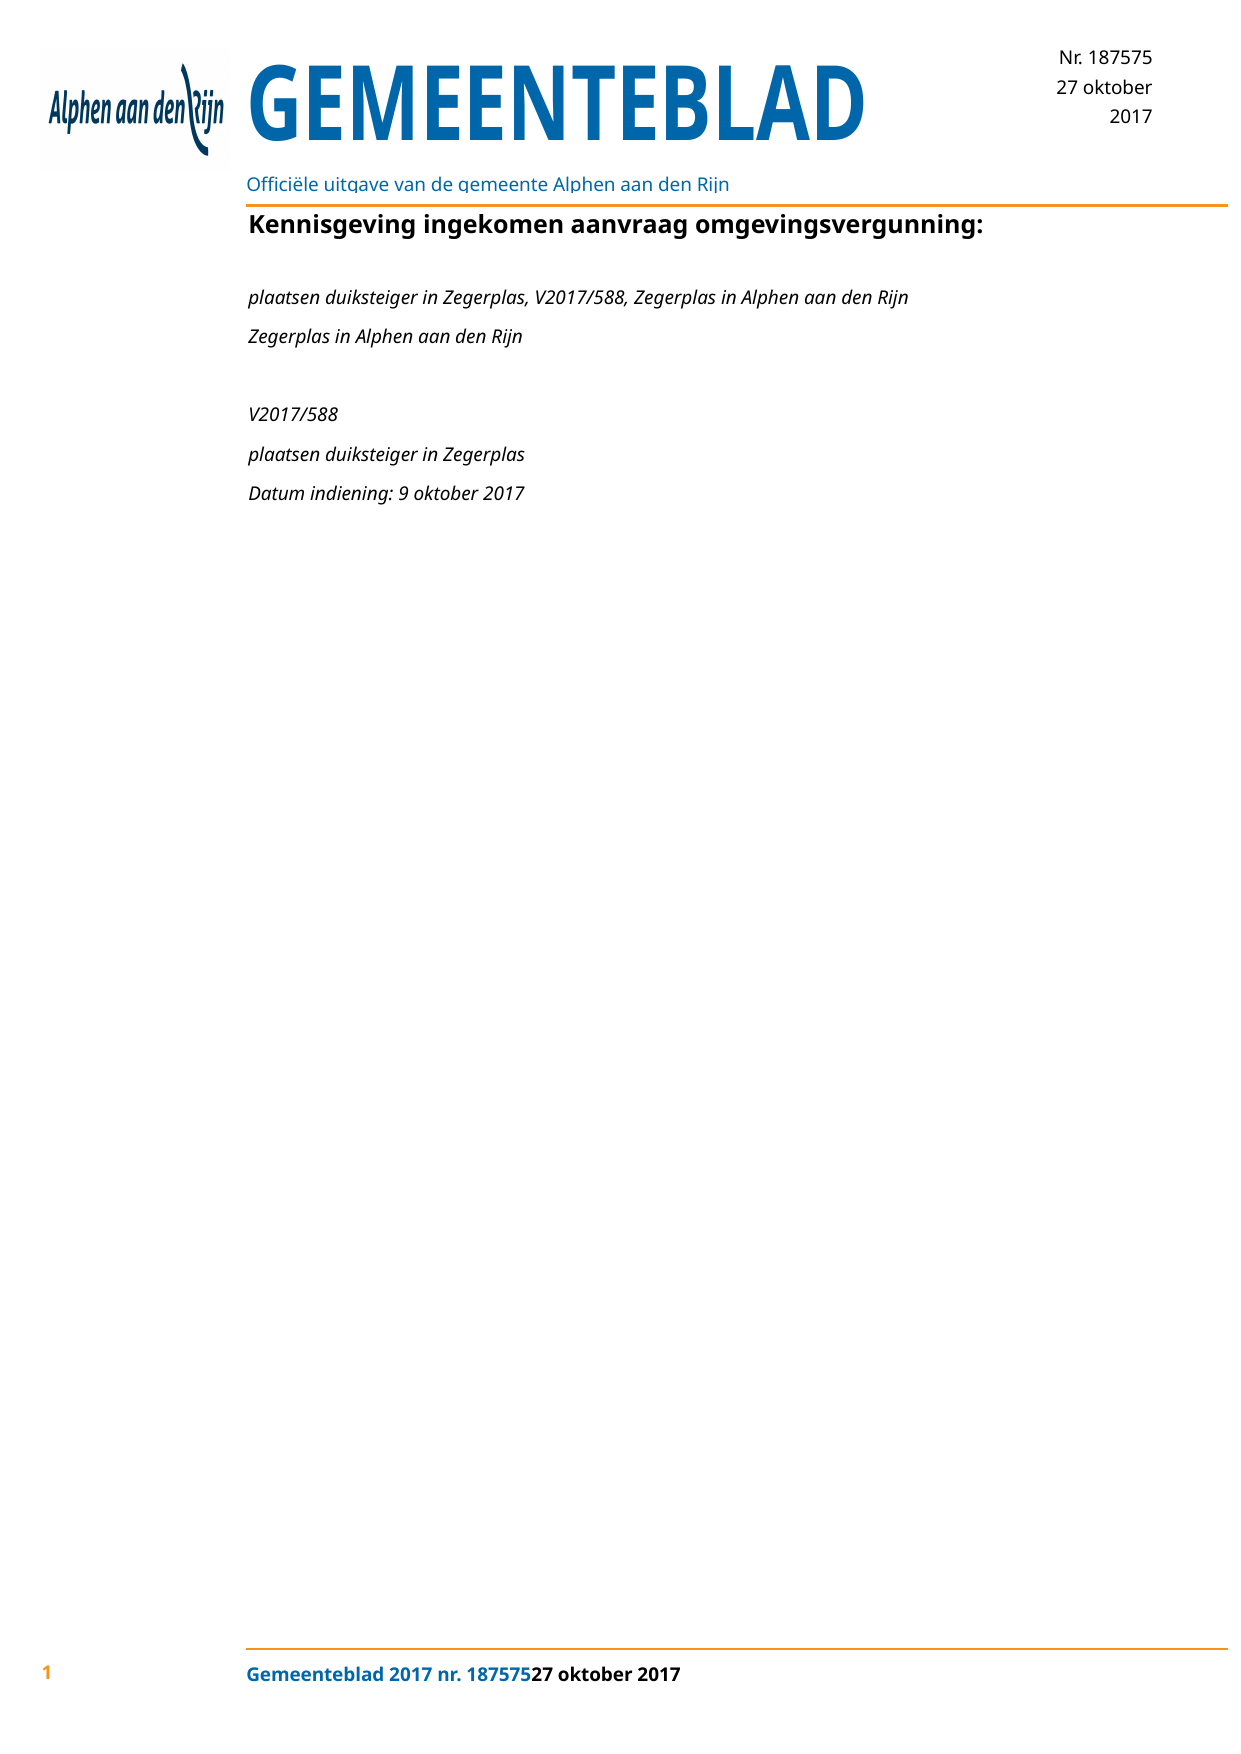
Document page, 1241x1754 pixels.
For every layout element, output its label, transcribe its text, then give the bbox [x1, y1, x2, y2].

picture [41, 47, 231, 172]
text Kennisgeving ingekomen aanvraag omgevingsvergunning: [248, 207, 1152, 241]
text V2017/588 [248, 402, 1152, 427]
text Zegerplas in Alphen aan den Rijn [248, 323, 1152, 349]
text plaatsen duiksteiger in Zegerplas, V2017/588, Zegerplas in Alphen aan den Rijn [248, 284, 1152, 309]
text plaatsen duiksteiger in Zegerplas [248, 441, 1152, 467]
text Datum indiening: 9 oktober 2017 [248, 480, 1152, 506]
